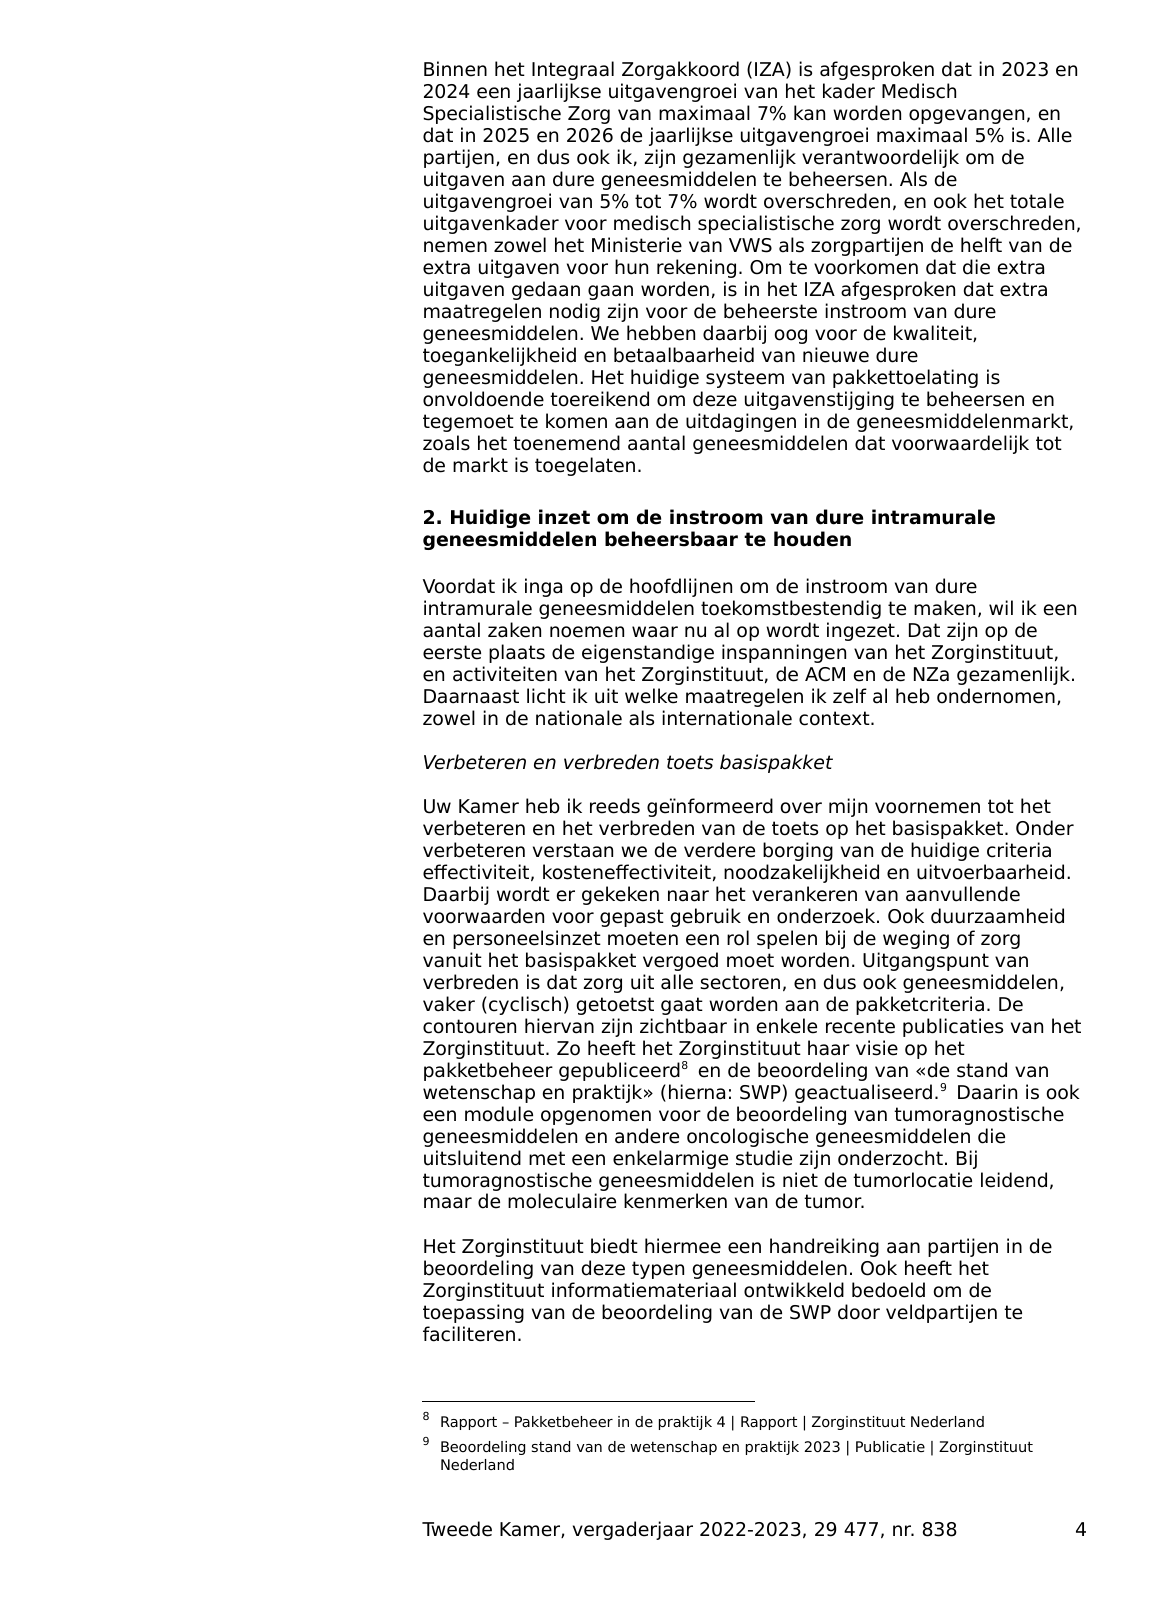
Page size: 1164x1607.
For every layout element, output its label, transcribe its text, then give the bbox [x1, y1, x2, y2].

subtitle Verbeteren en verbreden toets basispakket [422, 752, 1087, 774]
subtitle 2. Huidige inzet om de instroom van dure intramurale geneesmiddelen beheersbaar te houden [422, 507, 1087, 551]
text Het Zorginstituut biedt hiermee een handreiking aan partijen in de beoordeling van deze typen geneesmiddelen. Ook heeft het Zorginstituut informatiemateriaal ontwikkeld bedoeld om de toepassing van de beoordeling van de SWP door veldpartijen te faciliteren. [422, 1236, 1087, 1346]
text Beoordeling stand van de wetenschap en praktijk 2023 | Publicatie | Zorginstituut Nederland [422, 1435, 1087, 1474]
text Voordat ik inga op de hoofdlijnen om de instroom van dure intramurale geneesmiddelen toekomstbestendig te maken, wil ik een aantal zaken noemen waar nu al op wordt ingezet. Dat zijn op de eerste plaats de eigenstandige inspanningen van het Zorginstituut, en activiteiten van het Zorginstituut, de ACM en de NZa gezamenlijk. Daarnaast licht ik uit welke maatregelen ik zelf al heb ondernomen, zowel in de nationale als internationale context. [422, 576, 1087, 729]
text Binnen het Integraal Zorgakkoord (IZA) is afgesproken dat in 2023 en 2024 een jaarlijkse uitgavengroei van het kader Medisch Specialistische Zorg van maximaal 7% kan worden opgevangen, en dat in 2025 en 2026 de jaarlijkse uitgavengroei maximaal 5% is. Alle partijen, en dus ook ik, zijn gezamenlijk verantwoordelijk om de uitgaven aan dure geneesmiddelen te beheersen. Als de uitgavengroei van 5% tot 7% wordt overschreden, en ook het totale uitgavenkader voor medisch specialistische zorg wordt overschreden, nemen zowel het Ministerie van VWS als zorgpartijen de helft van de extra uitgaven voor hun rekening. Om te voorkomen dat die extra uitgaven gedaan gaan worden, is in het IZA afgesproken dat extra maatregelen nodig zijn voor de beheerste instroom van dure geneesmiddelen. We hebben daarbij oog voor de kwaliteit, toegankelijkheid en betaalbaarheid van nieuwe dure geneesmiddelen. Het huidige systeem van pakkettoelating is onvoldoende toereikend om deze uitgavenstijging te beheersen en tegemoet te komen aan de uitdagingen in de geneesmiddelenmarkt, zoals het toenemend aantal geneesmiddelen dat voorwaardelijk tot de markt is toegelaten. [422, 59, 1087, 477]
text Uw Kamer heb ik reeds geïnformeerd over mijn voornemen tot het verbeteren en het verbreden van de toets op het basispakket. Onder verbeteren verstaan we de verdere borging van de huidige criteria effectiviteit, kosteneffectiviteit, noodzakelijkheid en uitvoerbaarheid. Daarbij wordt er gekeken naar het verankeren van aanvullende voorwaarden voor gepast gebruik en onderzoek. Ook duurzaamheid en personeelsinzet moeten een rol spelen bij de weging of zorg vanuit het basispakket vergoed moet worden. Uitgangspunt van verbreden is dat zorg uit alle sectoren, en dus ook geneesmiddelen, vaker (cyclisch) getoetst gaat worden aan de pakketcriteria. De contouren hiervan zijn zichtbaar in enkele recente publicaties van het Zorginstituut. Zo heeft het Zorginstituut haar visie op het pakketbeheer gepubliceerd en de beoordeling van «de stand van wetenschap en praktijk» (hierna: SWP) geactualiseerd. Daarin is ook een module opgenomen voor de beoordeling van tumoragnostische geneesmiddelen en andere oncologische geneesmiddelen die uitsluitend met een enkelarmige studie zijn onderzocht. Bij tumoragnostische geneesmiddelen is niet de tumorlocatie leidend, maar de moleculaire kenmerken van de tumor. [422, 796, 1087, 1213]
text Rapport – Pakketbeheer in de praktijk 4 | Rapport | Zorginstituut Nederland [422, 1410, 1087, 1432]
